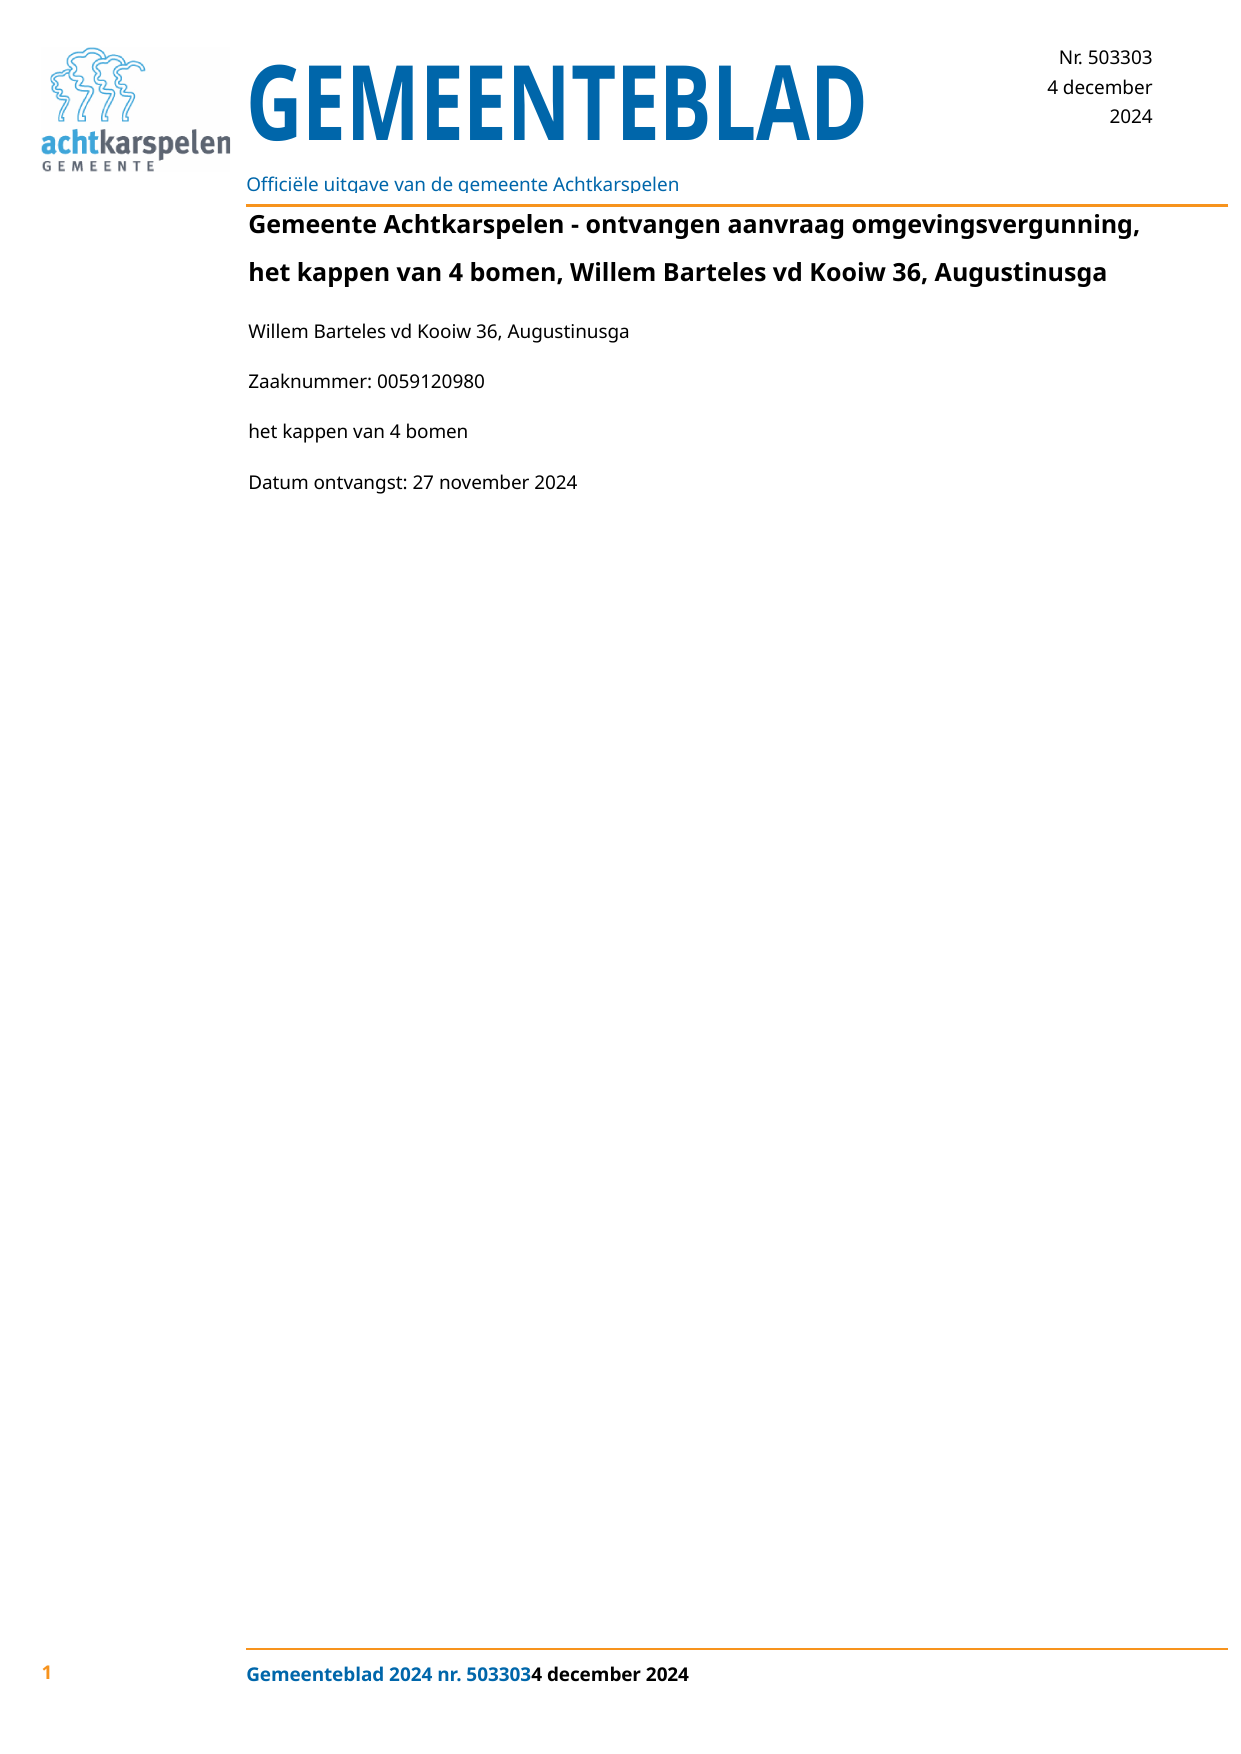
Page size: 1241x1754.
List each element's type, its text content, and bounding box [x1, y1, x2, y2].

text het kappen van 4 bomen [248, 419, 1152, 444]
text Willem Barteles vd Kooiw 36, Augustinusga [248, 318, 1152, 344]
text Datum ontvangst: 27 november 2024 [248, 469, 1152, 495]
text Zaaknummer: 0059120980 [248, 368, 1152, 394]
text Gemeente Achtkarspelen - ontvangen aanvraag omgevingsvergunning, het kappen van 4 bomen, Willem Barteles vd Kooiw 36, Augustinusga [248, 207, 1152, 288]
picture [41, 47, 231, 172]
